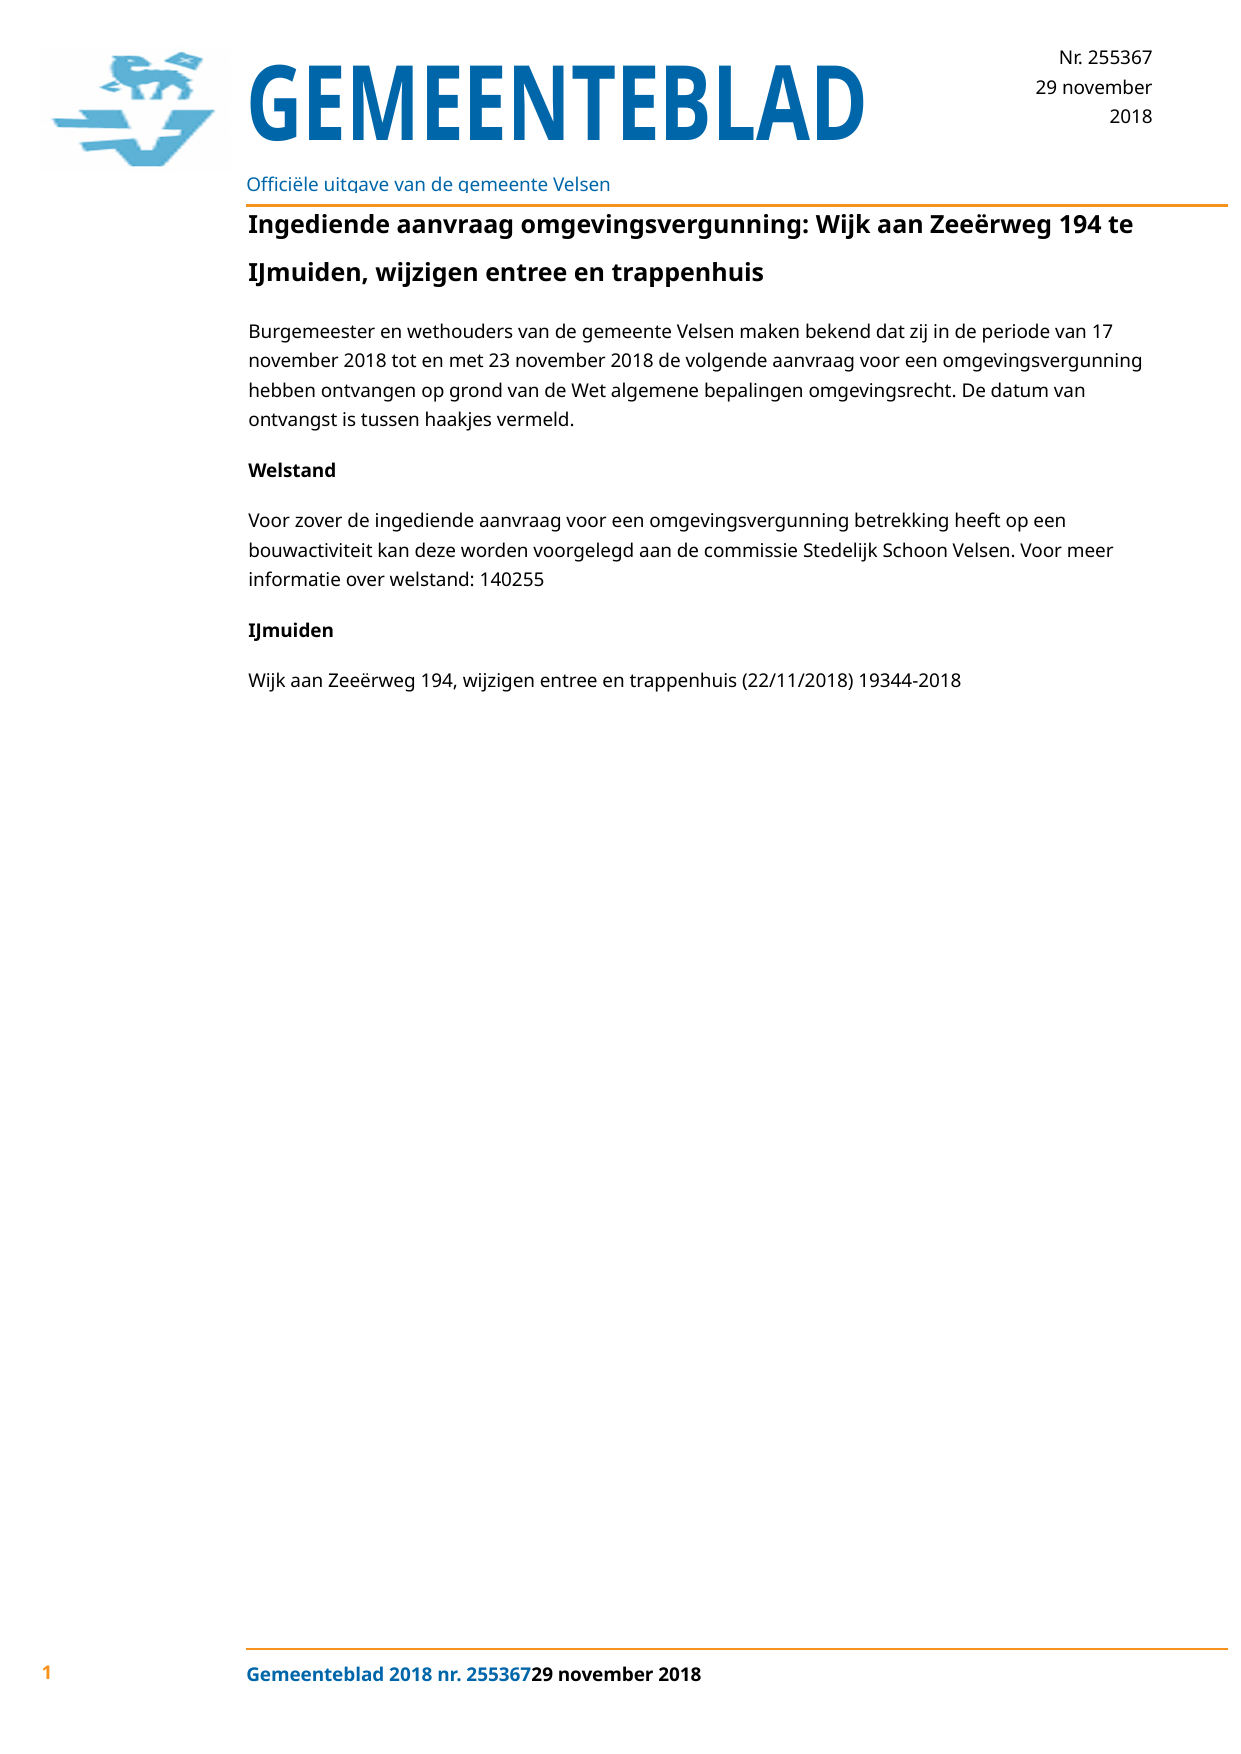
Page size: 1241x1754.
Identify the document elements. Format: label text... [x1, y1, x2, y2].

picture [41, 47, 231, 172]
text Ingediende aanvraag omgevingsvergunning: Wijk aan Zeeërweg 194 te IJmuiden, wijzigen entree en trappenhuis [248, 207, 1152, 288]
text Burgemeester en wethouders van de gemeente Velsen maken bekend dat zij in de periode van 17 november 2018 tot en met 23 november 2018 de volgende aanvraag voor een omgevingsvergunning hebben ontvangen op grond van de Wet algemene bepalingen omgevingsrecht. De datum van ontvangst is tussen haakjes vermeld. [248, 318, 1152, 432]
text Wijk aan Zeeërweg 194, wijzigen entree en trappenhuis (22/11/2018) 19344-2018 [248, 667, 1152, 693]
text IJmuiden [248, 617, 1152, 643]
text Voor zover de ingediende aanvraag voor een omgevingsvergunning betrekking heeft op een bouwactiviteit kan deze worden voorgelegd aan de commissie Stedelijk Schoon Velsen. Voor meer informatie over welstand: 140255 [248, 507, 1152, 592]
text Welstand [248, 457, 1152, 483]
